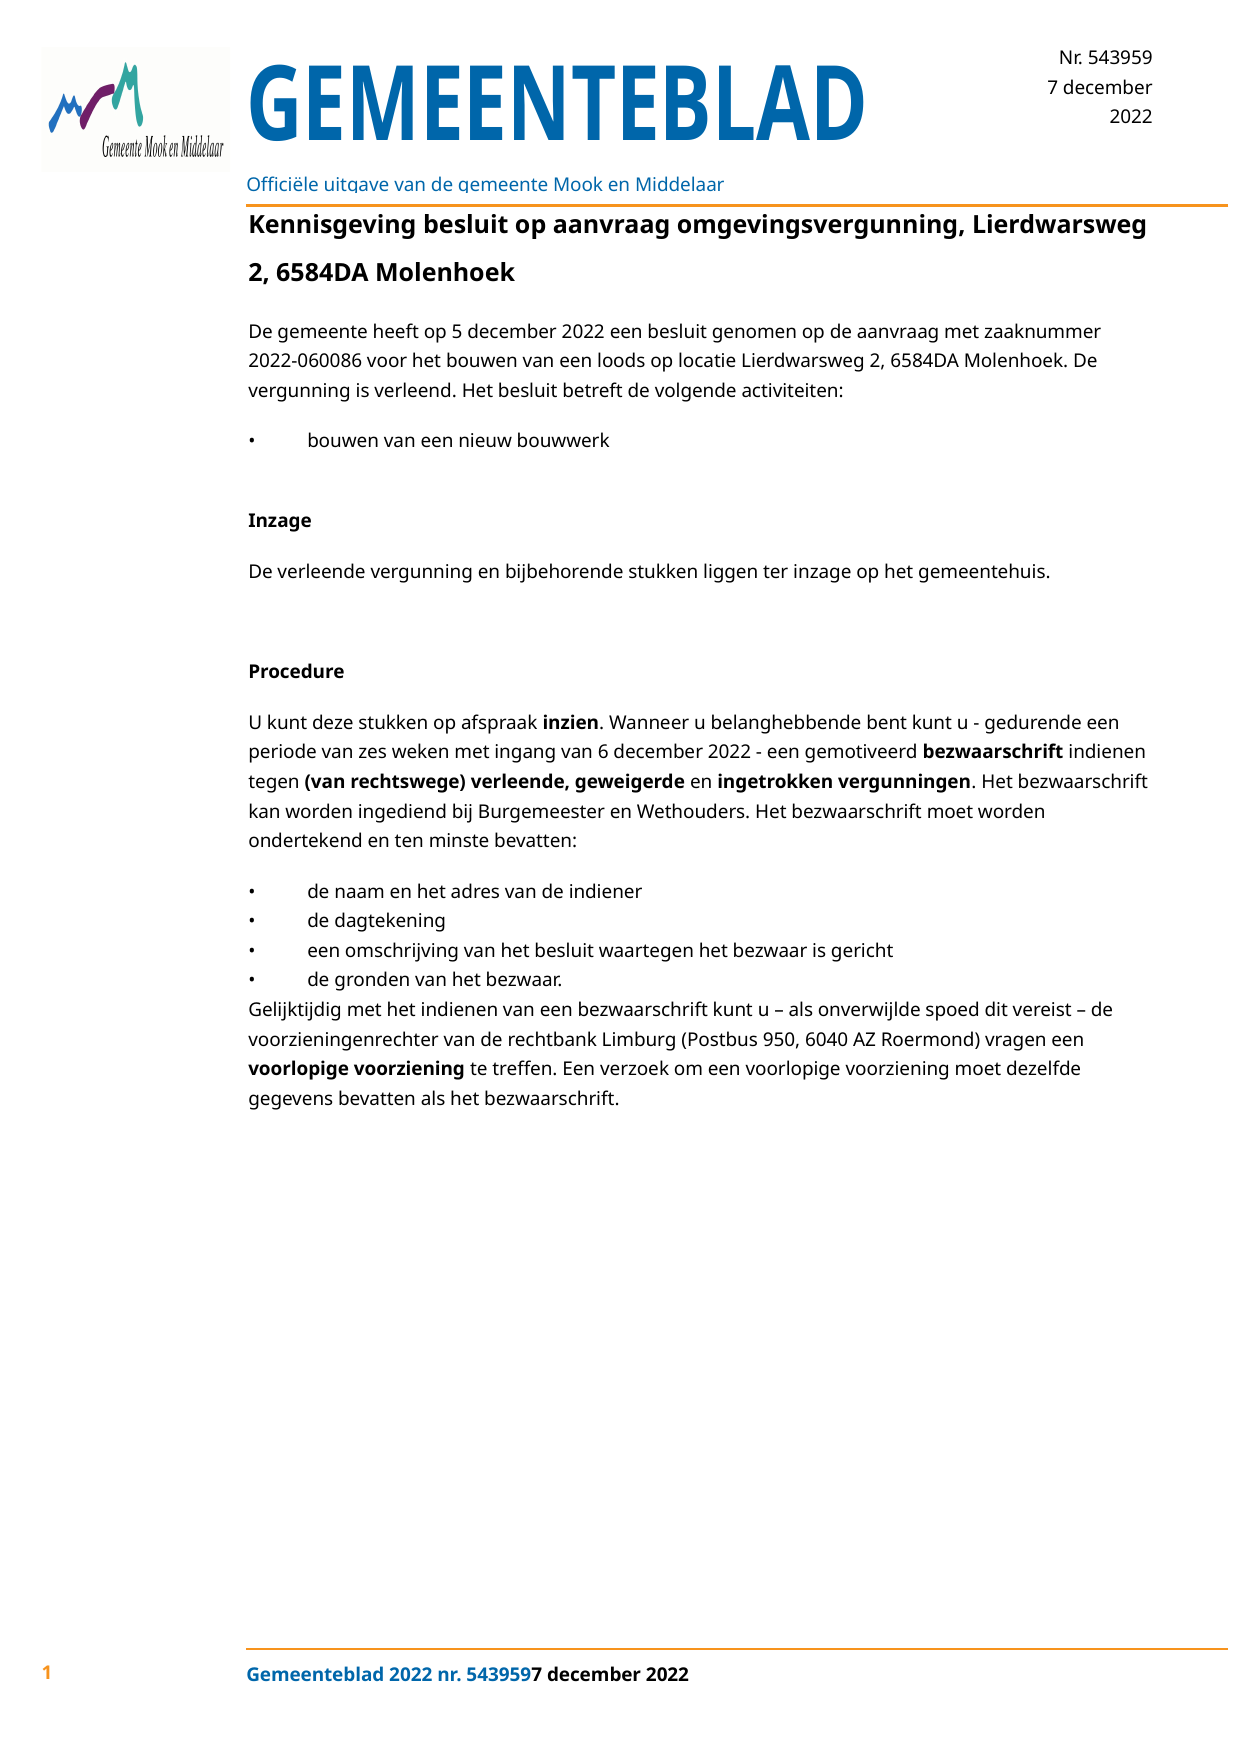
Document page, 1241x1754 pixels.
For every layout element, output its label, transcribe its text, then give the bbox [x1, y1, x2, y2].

text De verleende vergunning en bijbehorende stukken liggen ter inzage op het gemeentehuis. [248, 558, 1152, 584]
text Gelijktijdig met het indienen van een bezwaarschrift kunt u – als onverwijlde spoed dit vereist – de voorzieningenrechter van de rechtbank Limburg (Postbus 950, 6040 AZ Roermond) vragen een voorlopige voorziening te treffen. Een verzoek om een voorlopige voorziening moet dezelfde gegevens bevatten als het bezwaarschrift. [248, 996, 1152, 1111]
text Kennisgeving besluit op aanvraag omgevingsvergunning, Lierdwarsweg 2, 6584DA Molenhoek [248, 207, 1152, 288]
text U kunt deze stukken op afspraak inzien. Wanneer u belanghebbende bent kunt u - gedurende een periode van zes weken met ingang van 6 december 2022 - een gemotiveerd bezwaarschrift indienen tegen (van rechtswege) verleende, geweigerde en ingetrokken vergunningen. Het bezwaarschrift kan worden ingediend bij Burgemeester en Wethouders. Het bezwaarschrift moet worden ondertekend en ten minste bevatten: [248, 709, 1152, 853]
picture [41, 47, 231, 172]
list een omschrijving van het besluit waartegen het bezwaar is gericht [248, 937, 1152, 963]
list bouwen van een nieuw bouwwerk [248, 427, 1152, 453]
list de gronden van het bezwaar. [248, 967, 1152, 992]
text Inzage [248, 507, 1152, 533]
list de naam en het adres van de indiener [248, 878, 1152, 904]
text De gemeente heeft op 5 december 2022 een besluit genomen op de aanvraag met zaaknummer 2022-060086 voor het bouwen van een loods op locatie Lierdwarsweg 2, 6584DA Molenhoek. De vergunning is verleend. Het besluit betreft de volgende activiteiten: [248, 318, 1152, 403]
text Procedure [248, 659, 1152, 684]
list de dagtekening [248, 907, 1152, 933]
